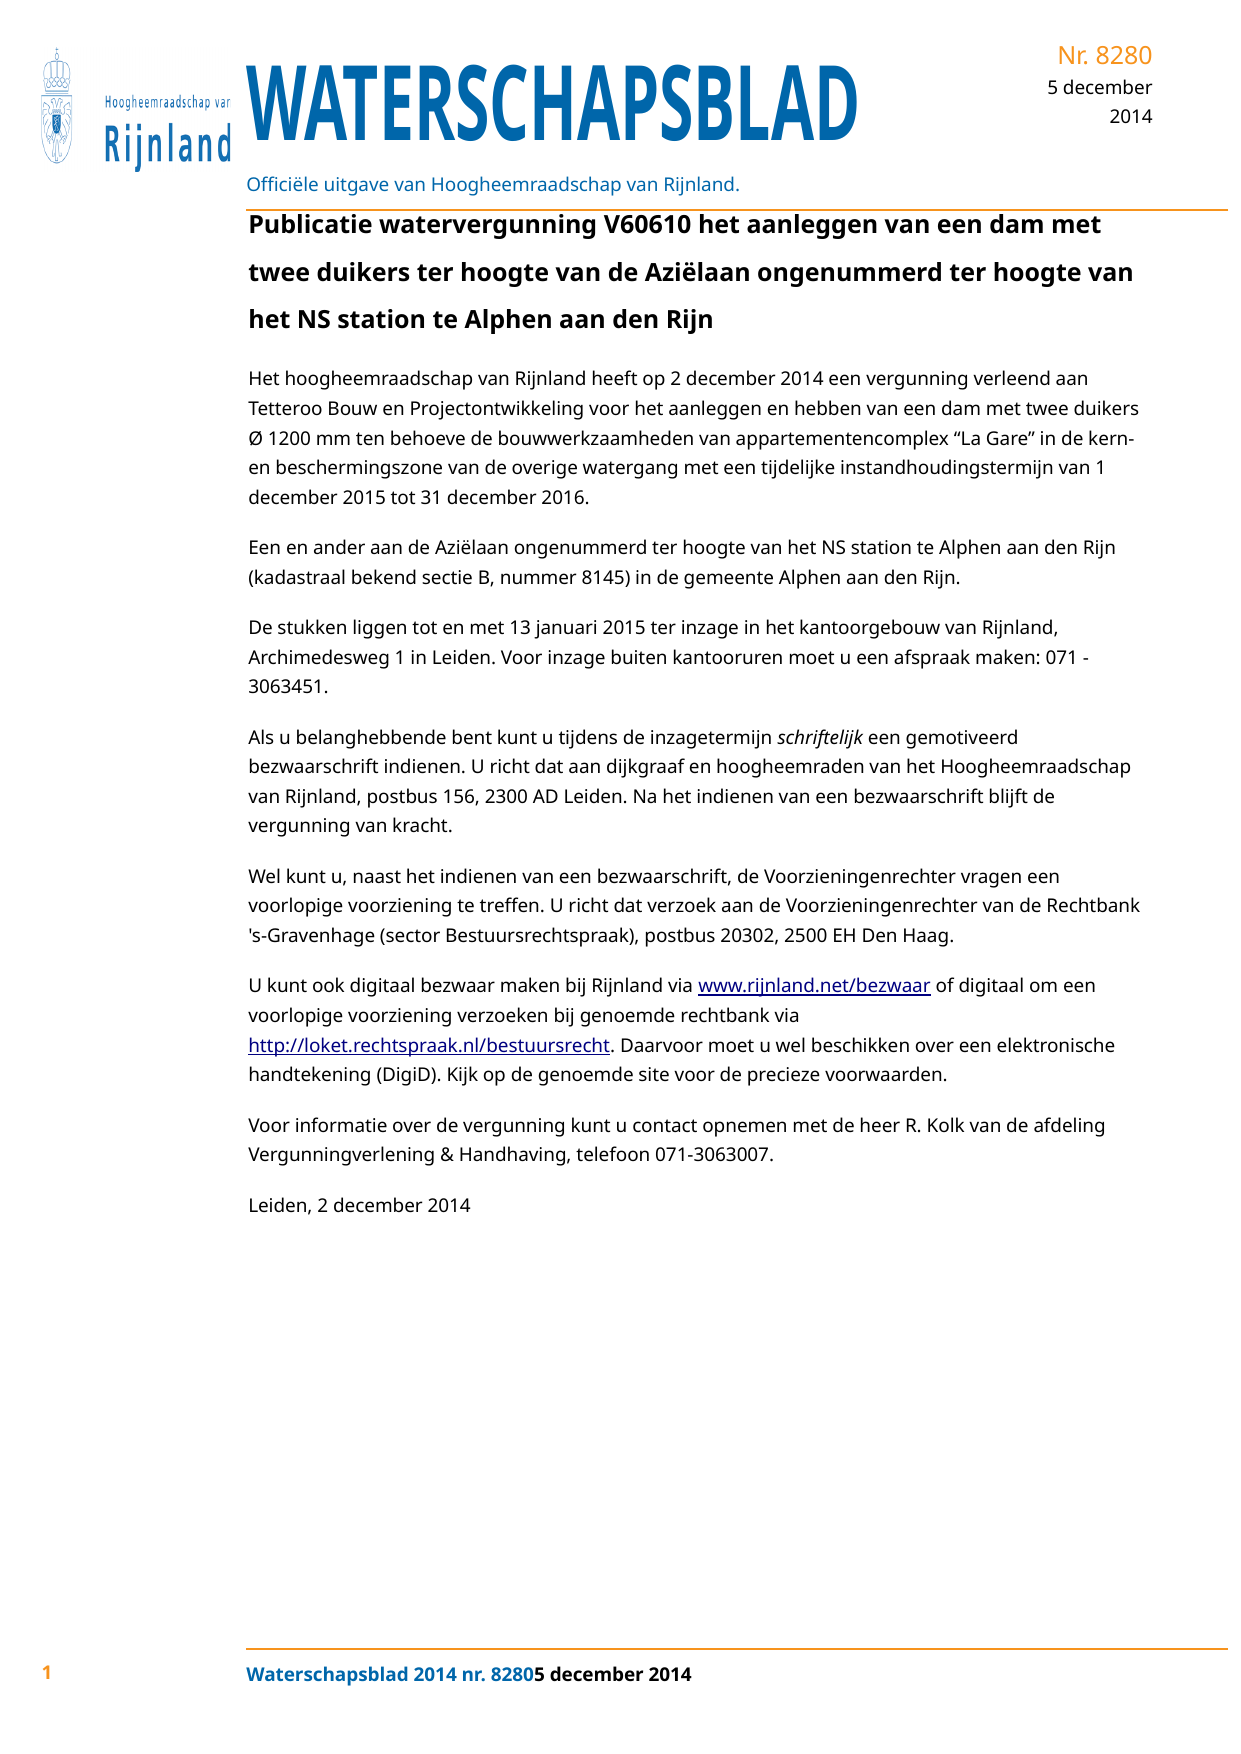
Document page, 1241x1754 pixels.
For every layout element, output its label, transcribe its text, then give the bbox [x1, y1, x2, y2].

text De stukken liggen tot en met 13 januari 2015 ter inzage in het kantoorgebouw van Rijnland, Archimedesweg 1 in Leiden. Voor inzage buiten kantooruren moet u een afspraak maken: 071 - 3063451. [248, 614, 1152, 699]
text Wel kunt u, naast het indienen van een bezwaarschrift, de Voorzieningenrechter vragen een voorlopige voorziening te treffen. U richt dat verzoek aan de Voorzieningenrechter van de Rechtbank 's-Gravenhage (sector Bestuursrechtspraak), postbus 20302, 2500 EH Den Haag. [248, 863, 1152, 948]
text Publicatie watervergunning V60610 het aanleggen van een dam met twee duikers ter hoogte van de Aziëlaan ongenummerd ter hoogte van het NS station te Alphen aan den Rijn [248, 211, 1152, 336]
text Leiden, 2 december 2014 [248, 1192, 1152, 1217]
text Voor informatie over de vergunning kunt u contact opnemen met de heer R. Kolk van de afdeling Vergunningverlening & Handhaving, telefoon 071-3063007. [248, 1112, 1152, 1167]
picture [41, 47, 231, 172]
text Het hoogheemraadschap van Rijnland heeft op 2 december 2014 een vergunning verleend aan Tetteroo Bouw en Projectontwikkeling voor het aanleggen en hebben van een dam met twee duikers Ø 1200 mm ten behoeve de bouwwerkzaamheden van appartementencomplex “La Gare” in de kern- en beschermingszone van de overige watergang met een tijdelijke instandhoudingstermijn van 1 december 2015 tot 31 december 2016. [248, 366, 1152, 509]
text Als u belanghebbende bent kunt u tijdens de inzagetermijn schriftelijk een gemotiveerd bezwaarschrift indienen. U richt dat aan dijkgraaf en hoogheemraden van het Hoogheemraadschap van Rijnland, postbus 156, 2300 AD Leiden. Na het indienen van een bezwaarschrift blijft de vergunning van kracht. [248, 724, 1152, 838]
text U kunt ook digitaal bezwaar maken bij Rijnland via www.rijnland.net/bezwaar of digitaal om een voorlopige voorziening verzoeken bij genoemde rechtbank via http://loket.rechtspraak.nl/bestuursrecht. Daarvoor moet u wel beschikken over een elektronische handtekening (DigiD). Kijk op de genoemde site voor de precieze voorwaarden. [248, 973, 1152, 1087]
text Een en ander aan de Aziëlaan ongenummerd ter hoogte van het NS station te Alphen aan den Rijn (kadastraal bekend sectie B, nummer 8145) in de gemeente Alphen aan den Rijn. [248, 534, 1152, 589]
